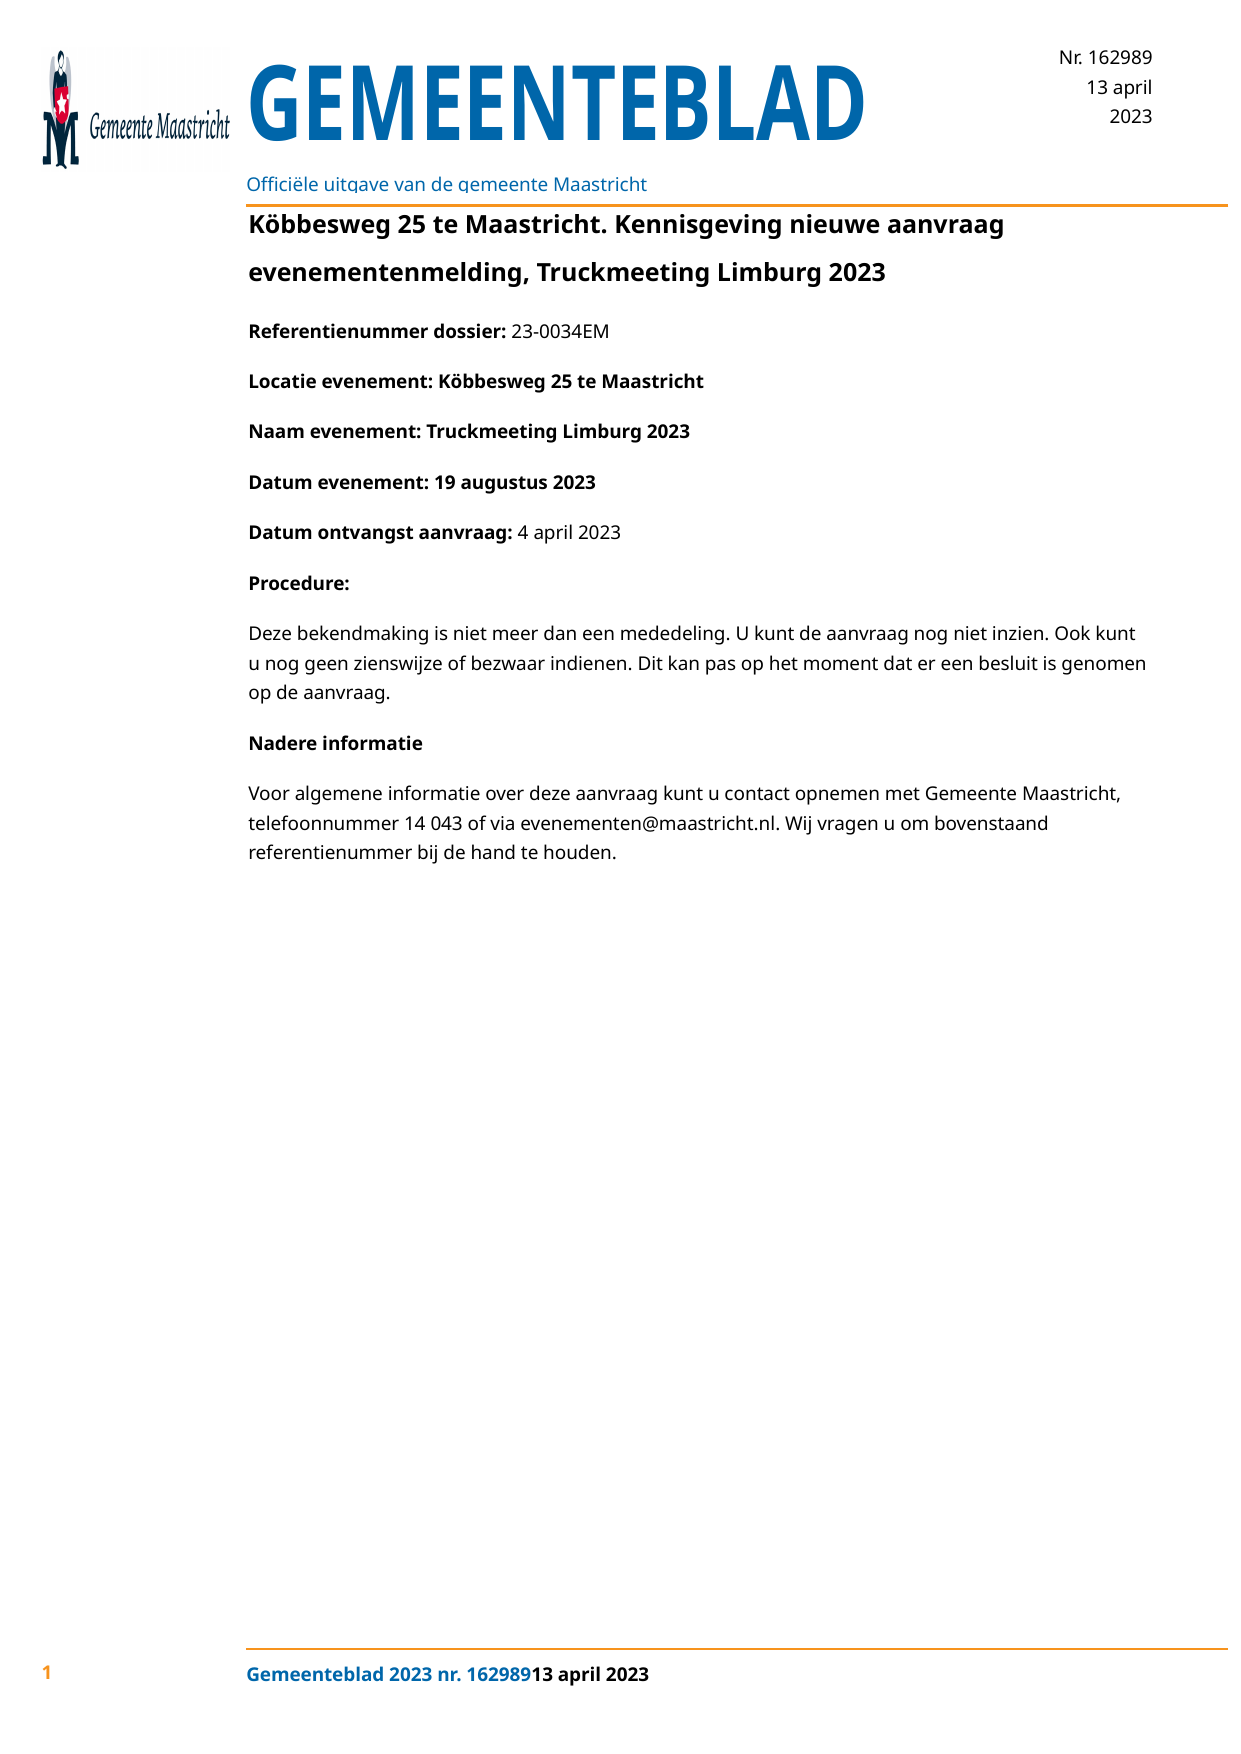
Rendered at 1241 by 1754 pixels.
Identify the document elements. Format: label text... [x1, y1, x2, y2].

text Deze bekendmaking is niet meer dan een mededeling. U kunt de aanvraag nog niet inzien. Ook kunt u nog geen zienswijze of bezwaar indienen. Dit kan pas op het moment dat er een besluit is genomen op de aanvraag. [248, 620, 1152, 705]
text Referentienummer dossier: 23-0034EM [248, 318, 1152, 344]
text Voor algemene informatie over deze aanvraag kunt u contact opnemen met Gemeente Maastricht, telefoonnummer 14 043 of via evenementen@maastricht.nl. Wij vragen u om bovenstaand referentienummer bij de hand te houden. [248, 780, 1152, 865]
text Köbbesweg 25 te Maastricht. Kennisgeving nieuwe aanvraag evenementenmelding, Truckmeeting Limburg 2023 [248, 207, 1152, 288]
text Datum evenement: 19 augustus 2023 [248, 469, 1152, 495]
text Datum ontvangst aanvraag: 4 april 2023 [248, 519, 1152, 545]
text Locatie evenement: Köbbesweg 25 te Maastricht [248, 368, 1152, 394]
picture [41, 47, 231, 172]
text Nadere informatie [248, 730, 1152, 756]
text Procedure: [248, 570, 1152, 596]
text Naam evenement: Truckmeeting Limburg 2023 [248, 419, 1152, 444]
